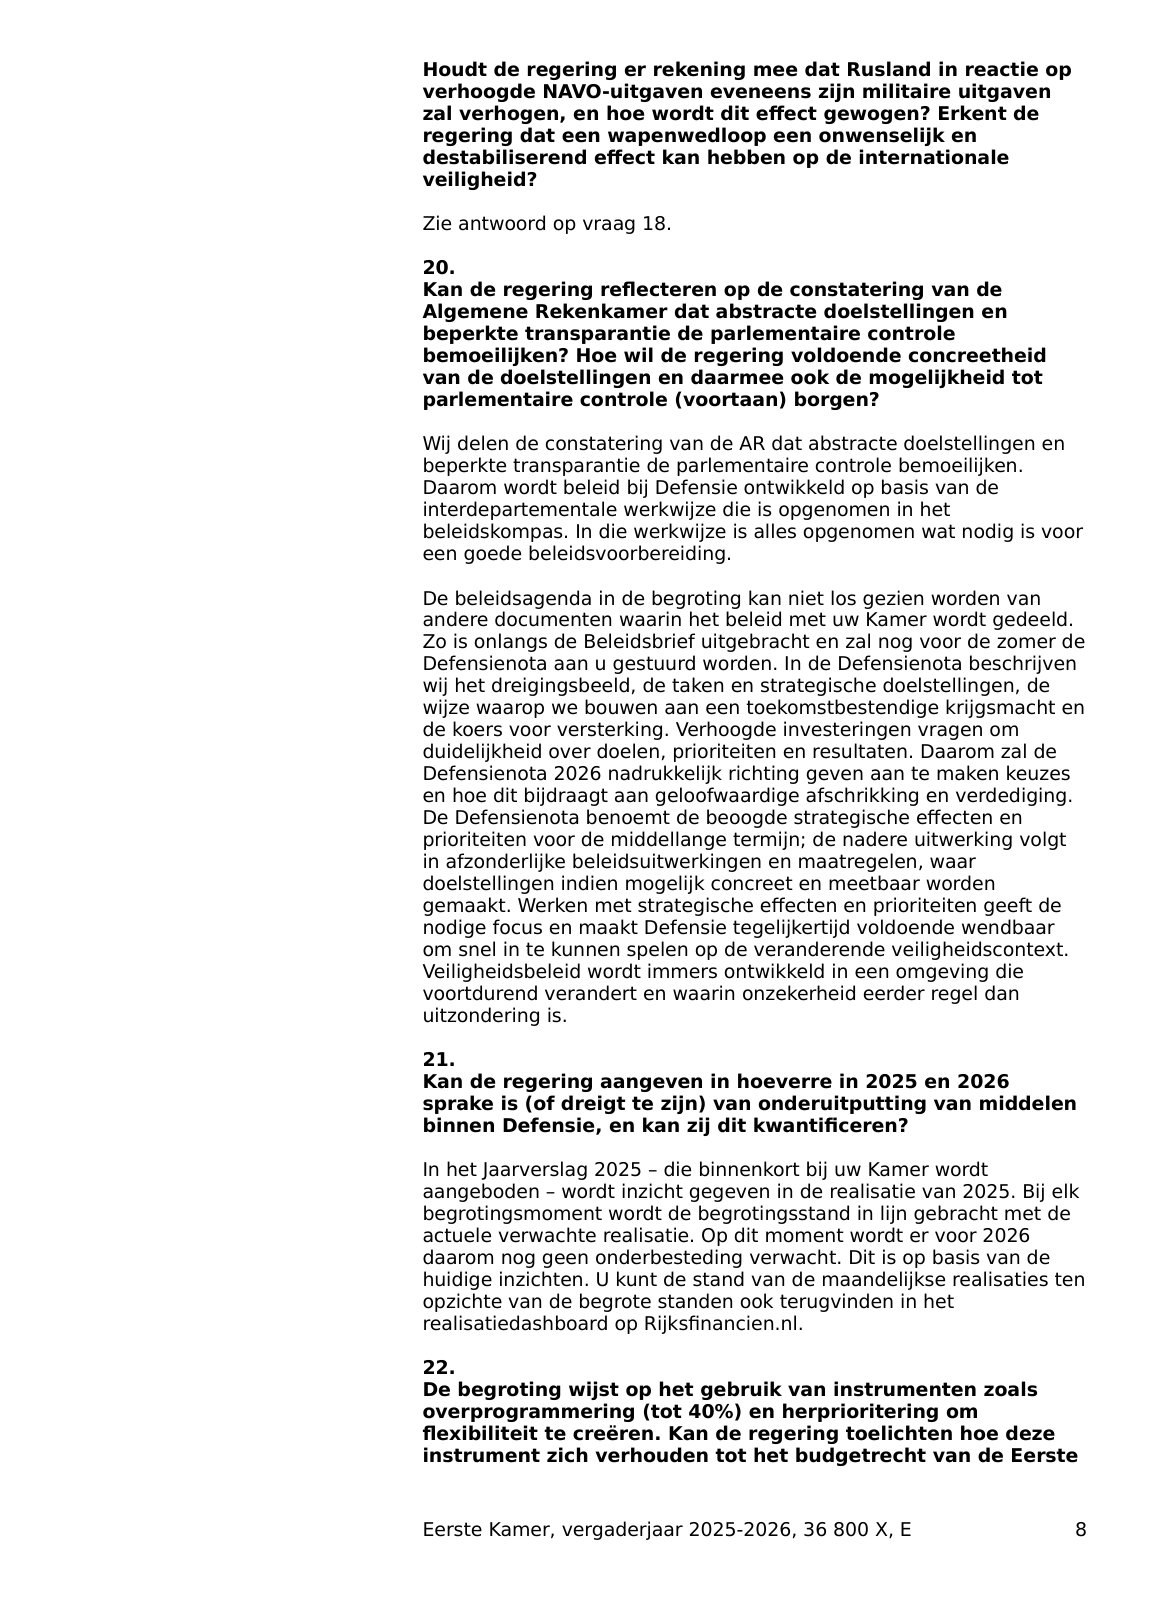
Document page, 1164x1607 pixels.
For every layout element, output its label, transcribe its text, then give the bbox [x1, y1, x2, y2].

text Zie antwoord op vraag 18. [422, 213, 1087, 235]
text 21. [422, 1049, 1087, 1071]
text In het Jaarverslag 2025 – die binnenkort bij uw Kamer wordt aangeboden – wordt inzicht gegeven in de realisatie van 2025. Bij elk begrotingsmoment wordt de begrotingsstand in lijn gebracht met de actuele verwachte realisatie. Op dit moment wordt er voor 2026 daarom nog geen onderbesteding verwacht. Dit is op basis van de huidige inzichten. U kunt de stand van de maandelijkse realisaties ten opzichte van de begrote standen ook terugvinden in het realisatiedashboard op Rijksfinancien.nl. [422, 1159, 1087, 1335]
text Houdt de regering er rekening mee dat Rusland in reactie op verhoogde NAVO-uitgaven eveneens zijn militaire uitgaven zal verhogen, en hoe wordt dit effect gewogen? Erkent de regering dat een wapenwedloop een onwenselijk en destabiliserend effect kan hebben op de internationale veiligheid? [422, 59, 1087, 191]
text 20. [422, 257, 1087, 279]
text De begroting wijst op het gebruik van instrumenten zoals overprogrammering (tot 40%) en herprioritering om flexibiliteit te creëren. Kan de regering toelichten hoe deze instrument zich verhouden tot het budgetrecht van de Eerste [422, 1379, 1087, 1467]
text Kan de regering reflecteren op de constatering van de Algemene Rekenkamer dat abstracte doelstellingen en beperkte transparantie de parlementaire controle bemoeilijken? Hoe wil de regering voldoende concreetheid van de doelstellingen en daarmee ook de mogelijkheid tot parlementaire controle (voortaan) borgen? [422, 279, 1087, 411]
text De beleidsagenda in de begroting kan niet los gezien worden van andere documenten waarin het beleid met uw Kamer wordt gedeeld. Zo is onlangs de Beleidsbrief uitgebracht en zal nog voor de zomer de Defensienota aan u gestuurd worden. In de Defensienota beschrijven wij het dreigingsbeeld, de taken en strategische doelstellingen, de wijze waarop we bouwen aan een toekomstbestendige krijgsmacht en de koers voor versterking. Verhoogde investeringen vragen om duidelijkheid over doelen, prioriteiten en resultaten. Daarom zal de Defensienota 2026 nadrukkelijk richting geven aan te maken keuzes en hoe dit bijdraagt aan geloofwaardige afschrikking en verdediging. De Defensienota benoemt de beoogde strategische effecten en prioriteiten voor de middellange termijn; de nadere uitwerking volgt in afzonderlijke beleidsuitwerkingen en maatregelen, waar doelstellingen indien mogelijk concreet en meetbaar worden gemaakt. Werken met strategische effecten en prioriteiten geeft de nodige focus en maakt Defensie tegelijkertijd voldoende wendbaar om snel in te kunnen spelen op de veranderende veiligheidscontext. Veiligheidsbeleid wordt immers ontwikkeld in een omgeving die voortdurend verandert en waarin onzekerheid eerder regel dan uitzondering is. [422, 587, 1087, 1027]
text Kan de regering aangeven in hoeverre in 2025 en 2026 sprake is (of dreigt te zijn) van onderuitputting van middelen binnen Defensie, en kan zij dit kwantificeren? [422, 1071, 1087, 1137]
text Wij delen de constatering van de AR dat abstracte doelstellingen en beperkte transparantie de parlementaire controle bemoeilijken. Daarom wordt beleid bij Defensie ontwikkeld op basis van de interdepartementale werkwijze die is opgenomen in het beleidskompas. In die werkwijze is alles opgenomen wat nodig is voor een goede beleidsvoorbereiding. [422, 433, 1087, 565]
text 22. [422, 1357, 1087, 1379]
